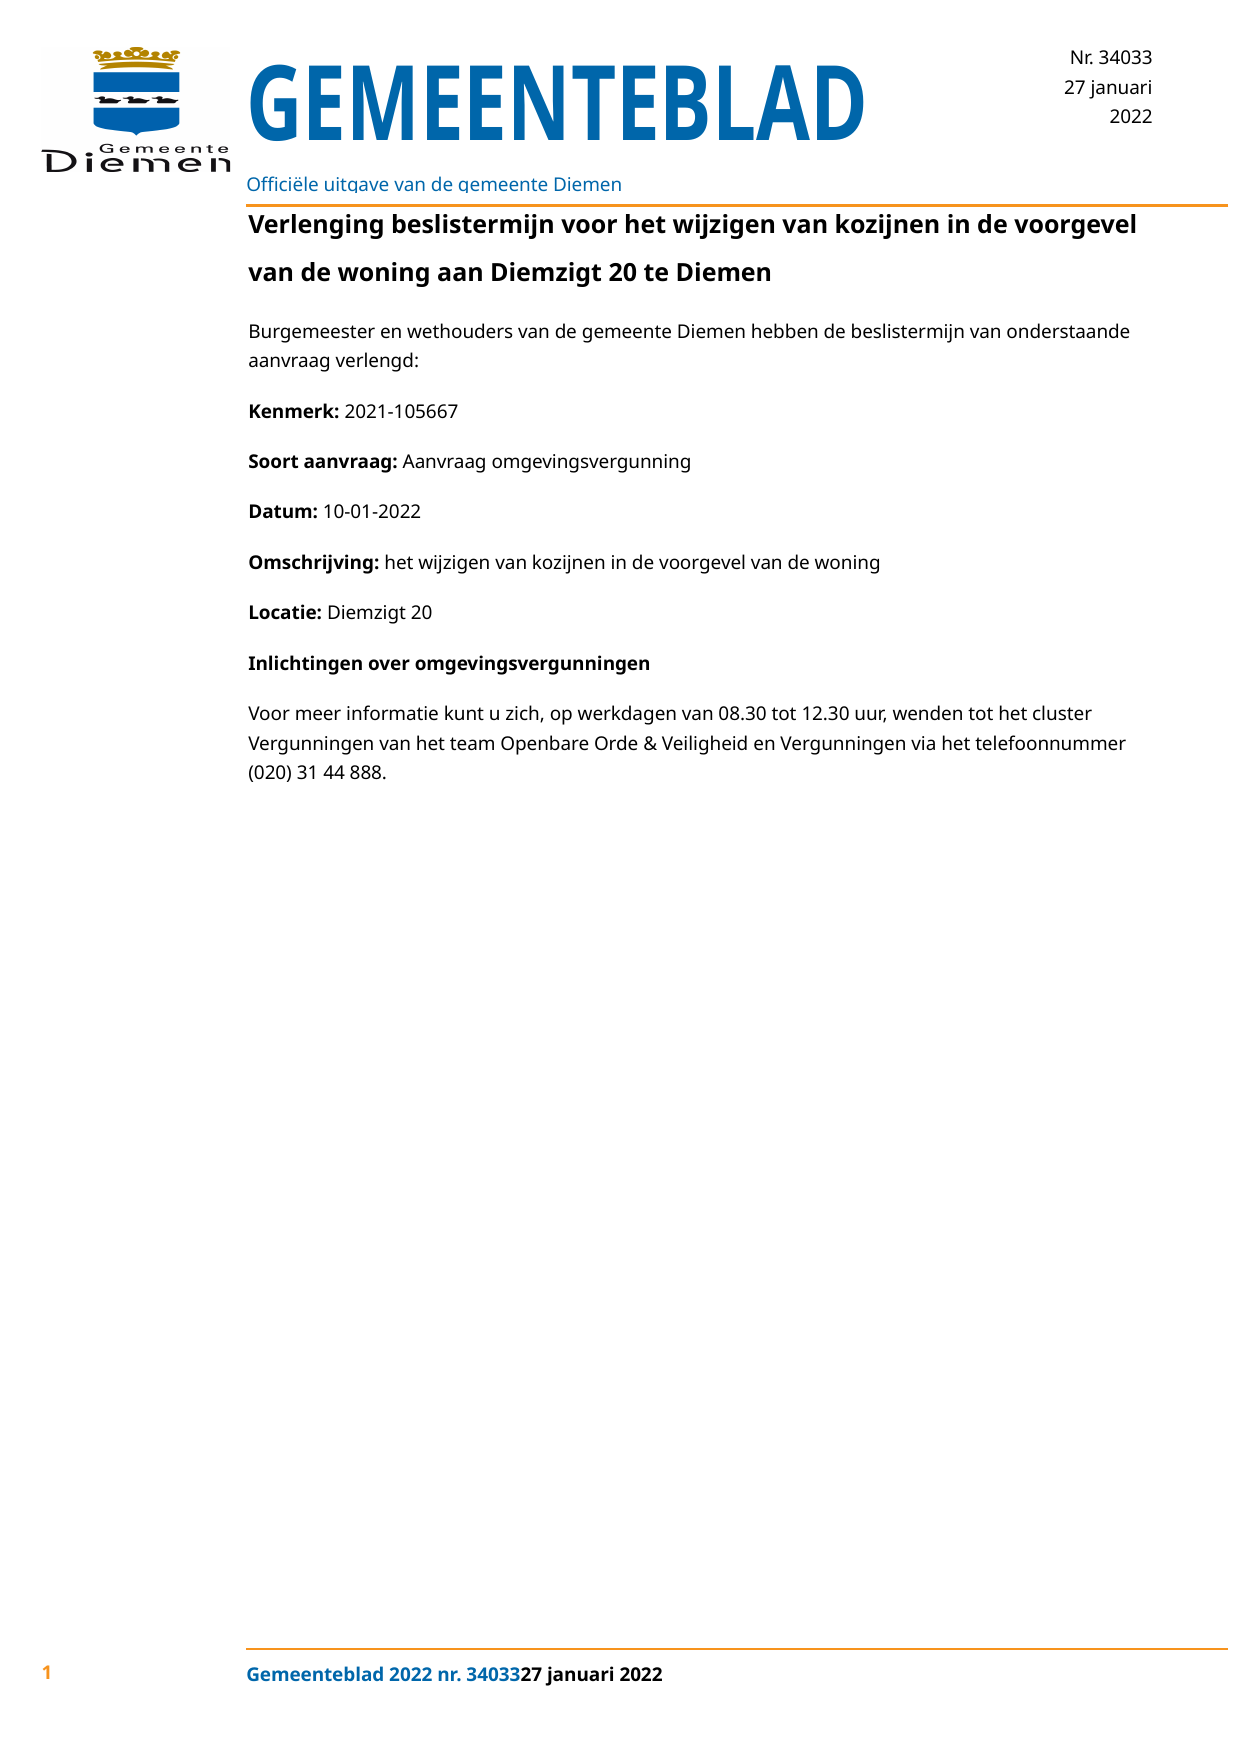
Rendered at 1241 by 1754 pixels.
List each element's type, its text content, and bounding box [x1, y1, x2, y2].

picture [41, 47, 231, 172]
text Datum: 10-01-2022 [248, 499, 1152, 524]
text Locatie: Diemzigt 20 [248, 599, 1152, 625]
text Voor meer informatie kunt u zich, op werkdagen van 08.30 tot 12.30 uur, wenden tot het cluster Vergunningen van het team Openbare Orde & Veiligheid en Vergunningen via het telefoonnummer (020) 31 44 888. [248, 700, 1152, 785]
text Soort aanvraag: Aanvraag omgevingsvergunning [248, 448, 1152, 474]
text Inlichtingen over omgevingsvergunningen [248, 650, 1152, 676]
text Verlenging beslistermijn voor het wijzigen van kozijnen in de voorgevel van de woning aan Diemzigt 20 te Diemen [248, 207, 1152, 288]
text Burgemeester en wethouders van de gemeente Diemen hebben de beslistermijn van onderstaande aanvraag verlengd: [248, 318, 1152, 373]
text Omschrijving: het wijzigen van kozijnen in de voorgevel van de woning [248, 549, 1152, 575]
text Kenmerk: 2021-105667 [248, 398, 1152, 424]
